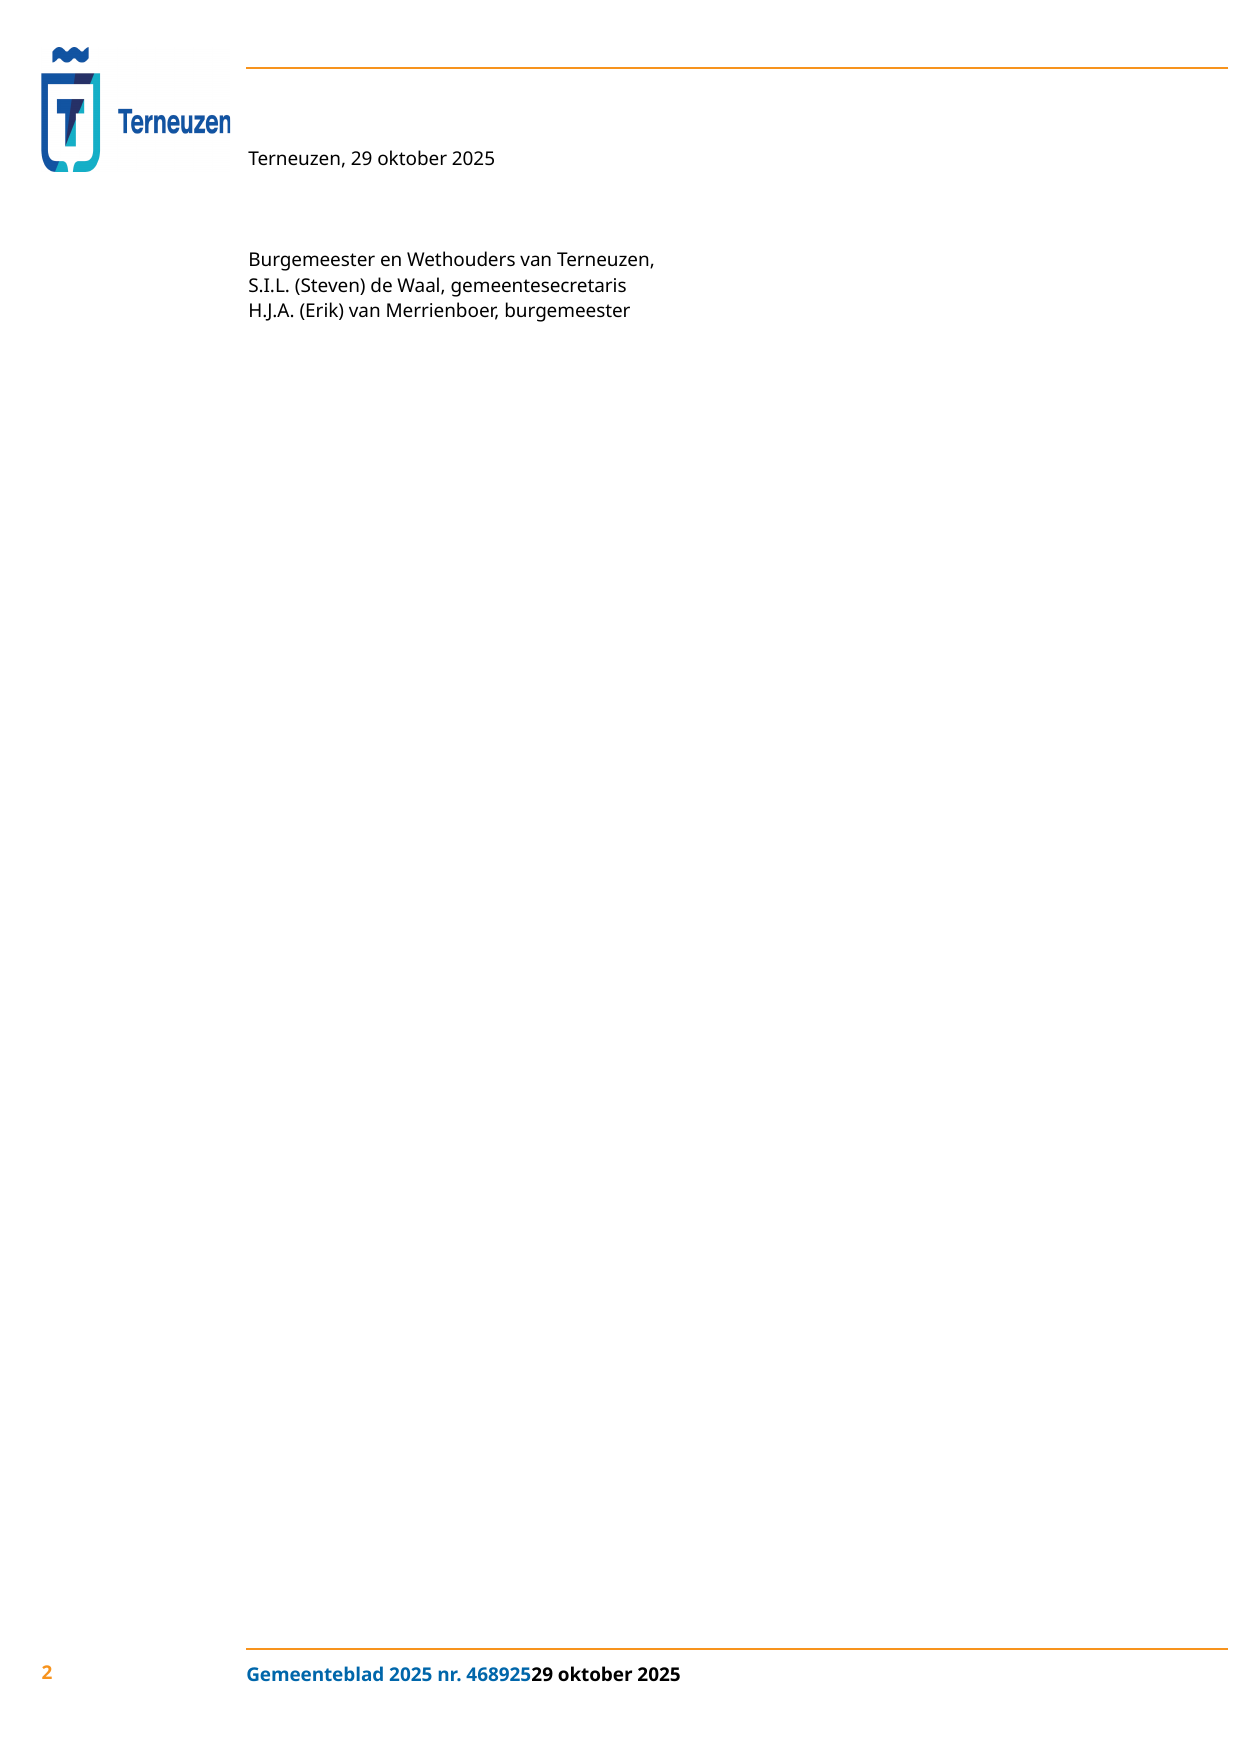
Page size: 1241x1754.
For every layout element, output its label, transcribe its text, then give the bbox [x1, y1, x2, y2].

table_cell [714, 323, 1152, 349]
table_cell H.J.A. (Erik) van Merrienboer, burgemeester [248, 298, 1152, 323]
table_cell [248, 323, 714, 349]
table_cell S.I.L. (Steven) de Waal, gemeentesecretaris [248, 272, 714, 298]
picture [41, 47, 231, 172]
text Terneuzen, 29 oktober 2025 [248, 145, 1152, 171]
table_header Burgemeester en Wethouders van Terneuzen, [248, 246, 1152, 272]
table_cell [714, 272, 1152, 298]
